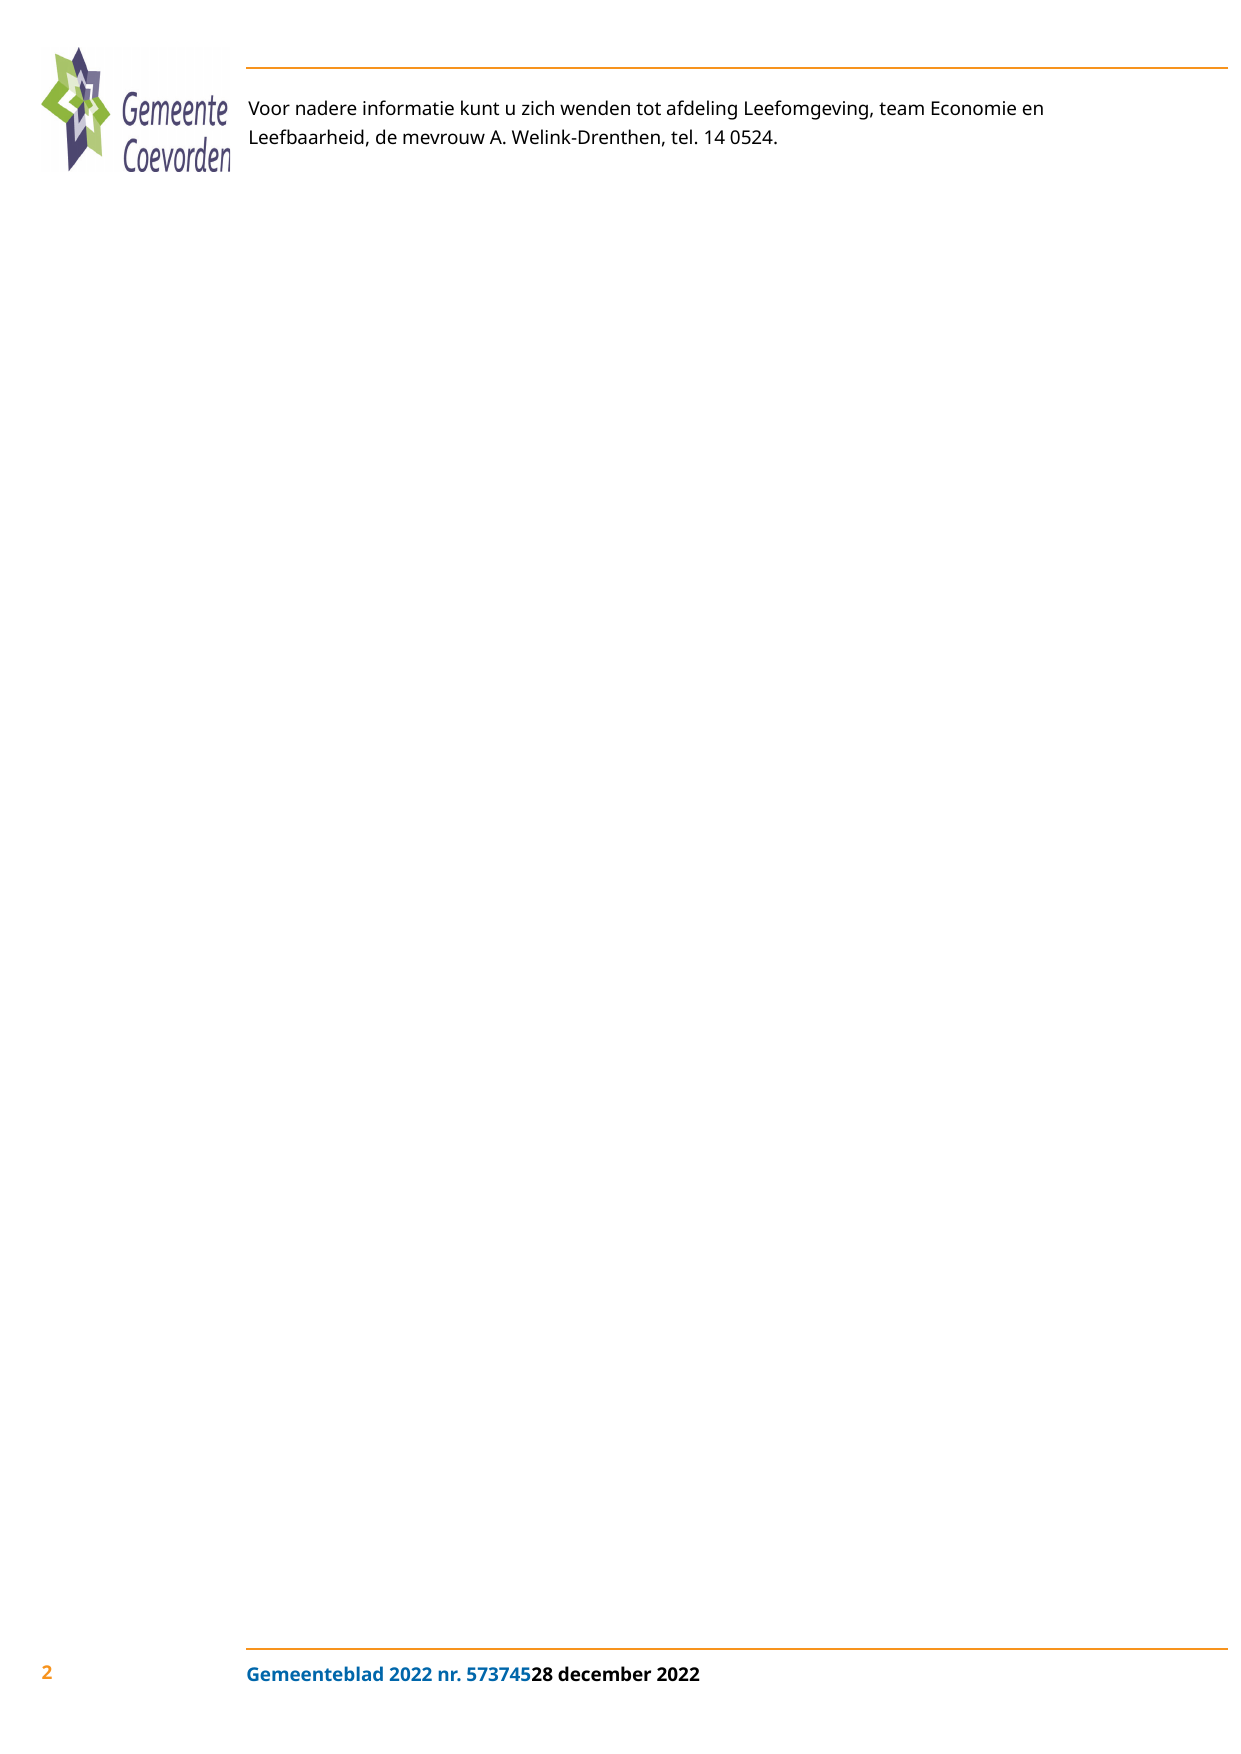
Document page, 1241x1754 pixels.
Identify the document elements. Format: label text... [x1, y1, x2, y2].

picture [41, 47, 231, 172]
text Voor nadere informatie kunt u zich wenden tot afdeling Leefomgeving, team Economie en Leefbaarheid, de mevrouw A. Welink-Drenthen, tel. 14 0524. [248, 95, 1152, 150]
